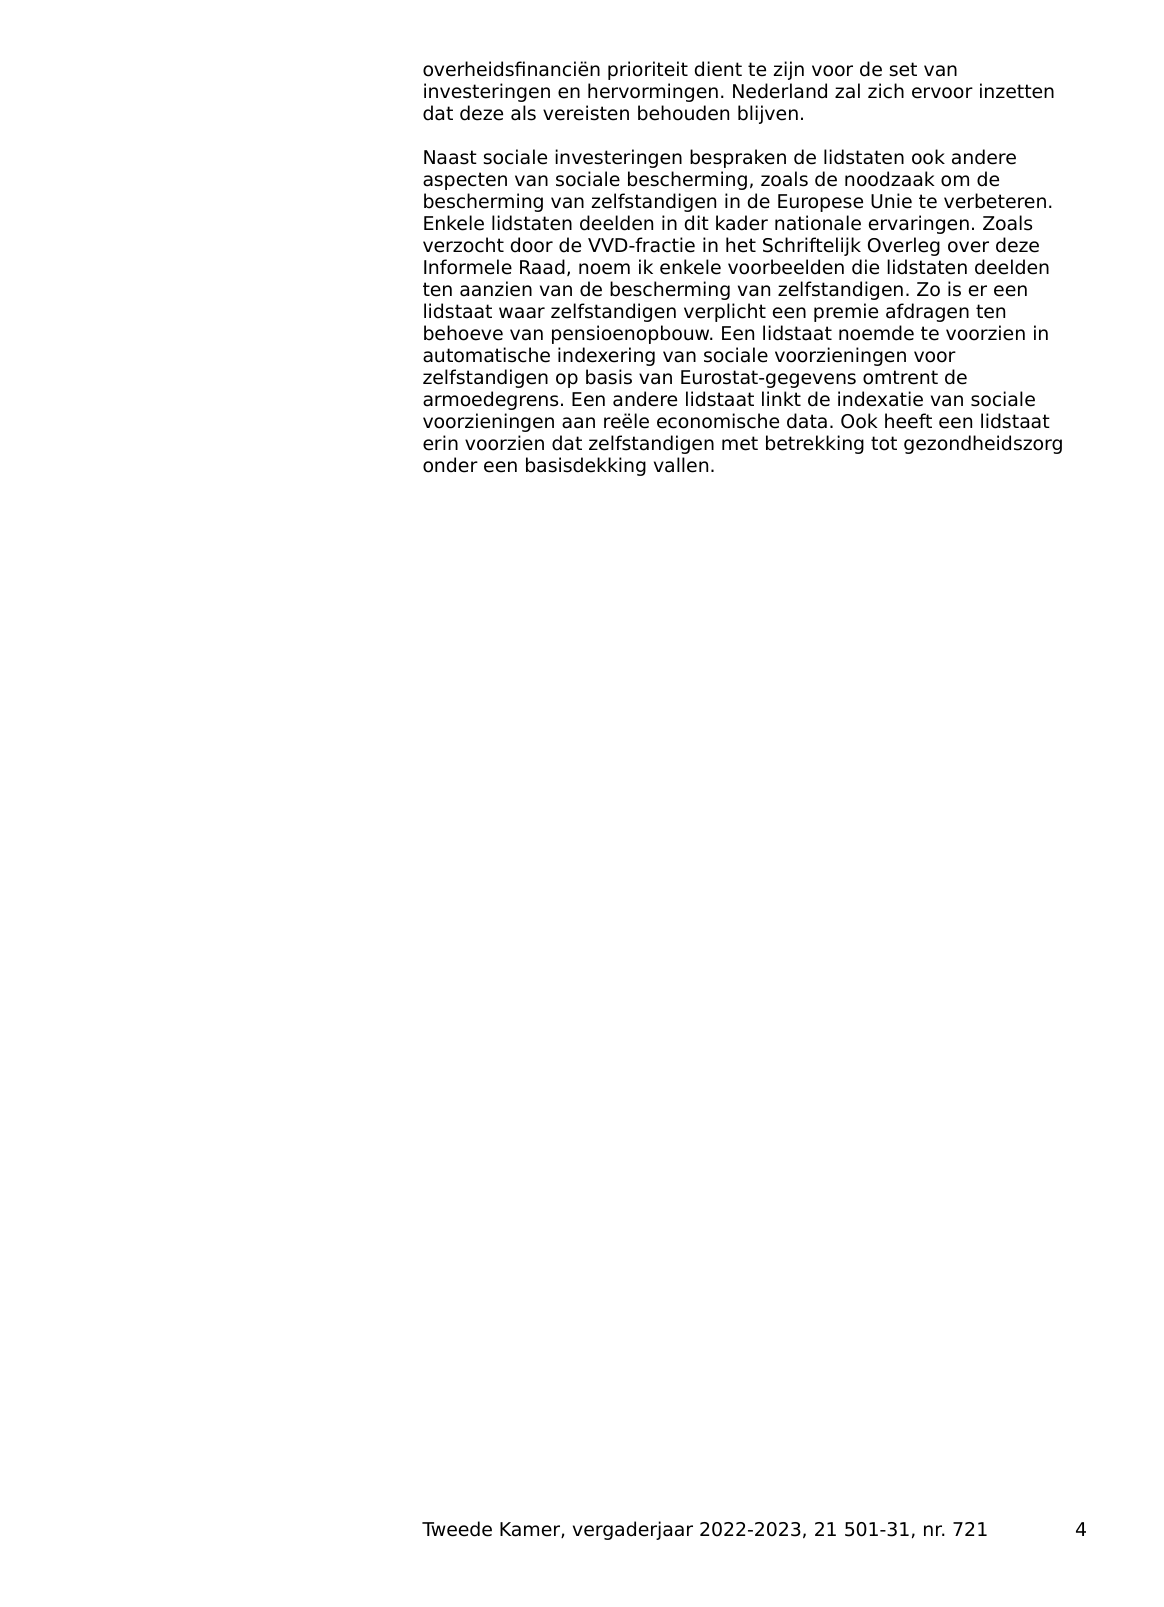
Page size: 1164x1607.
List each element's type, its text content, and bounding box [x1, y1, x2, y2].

text Naast sociale investeringen bespraken de lidstaten ook andere aspecten van sociale bescherming, zoals de noodzaak om de bescherming van zelfstandigen in de Europese Unie te verbeteren. Enkele lidstaten deelden in dit kader nationale ervaringen. Zoals verzocht door de VVD-fractie in het Schriftelijk Overleg over deze Informele Raad, noem ik enkele voorbeelden die lidstaten deelden ten aanzien van de bescherming van zelfstandigen. Zo is er een lidstaat waar zelfstandigen verplicht een premie afdragen ten behoeve van pensioenopbouw. Een lidstaat noemde te voorzien in automatische indexering van sociale voorzieningen voor zelfstandigen op basis van Eurostat-gegevens omtrent de armoedegrens. Een andere lidstaat linkt de indexatie van sociale voorzieningen aan reële economische data. Ook heeft een lidstaat erin voorzien dat zelfstandigen met betrekking tot gezondheidszorg onder een basisdekking vallen. [422, 147, 1087, 477]
text overheidsfinanciën prioriteit dient te zijn voor de set van investeringen en hervormingen. Nederland zal zich ervoor inzetten dat deze als vereisten behouden blijven. [422, 59, 1087, 125]
